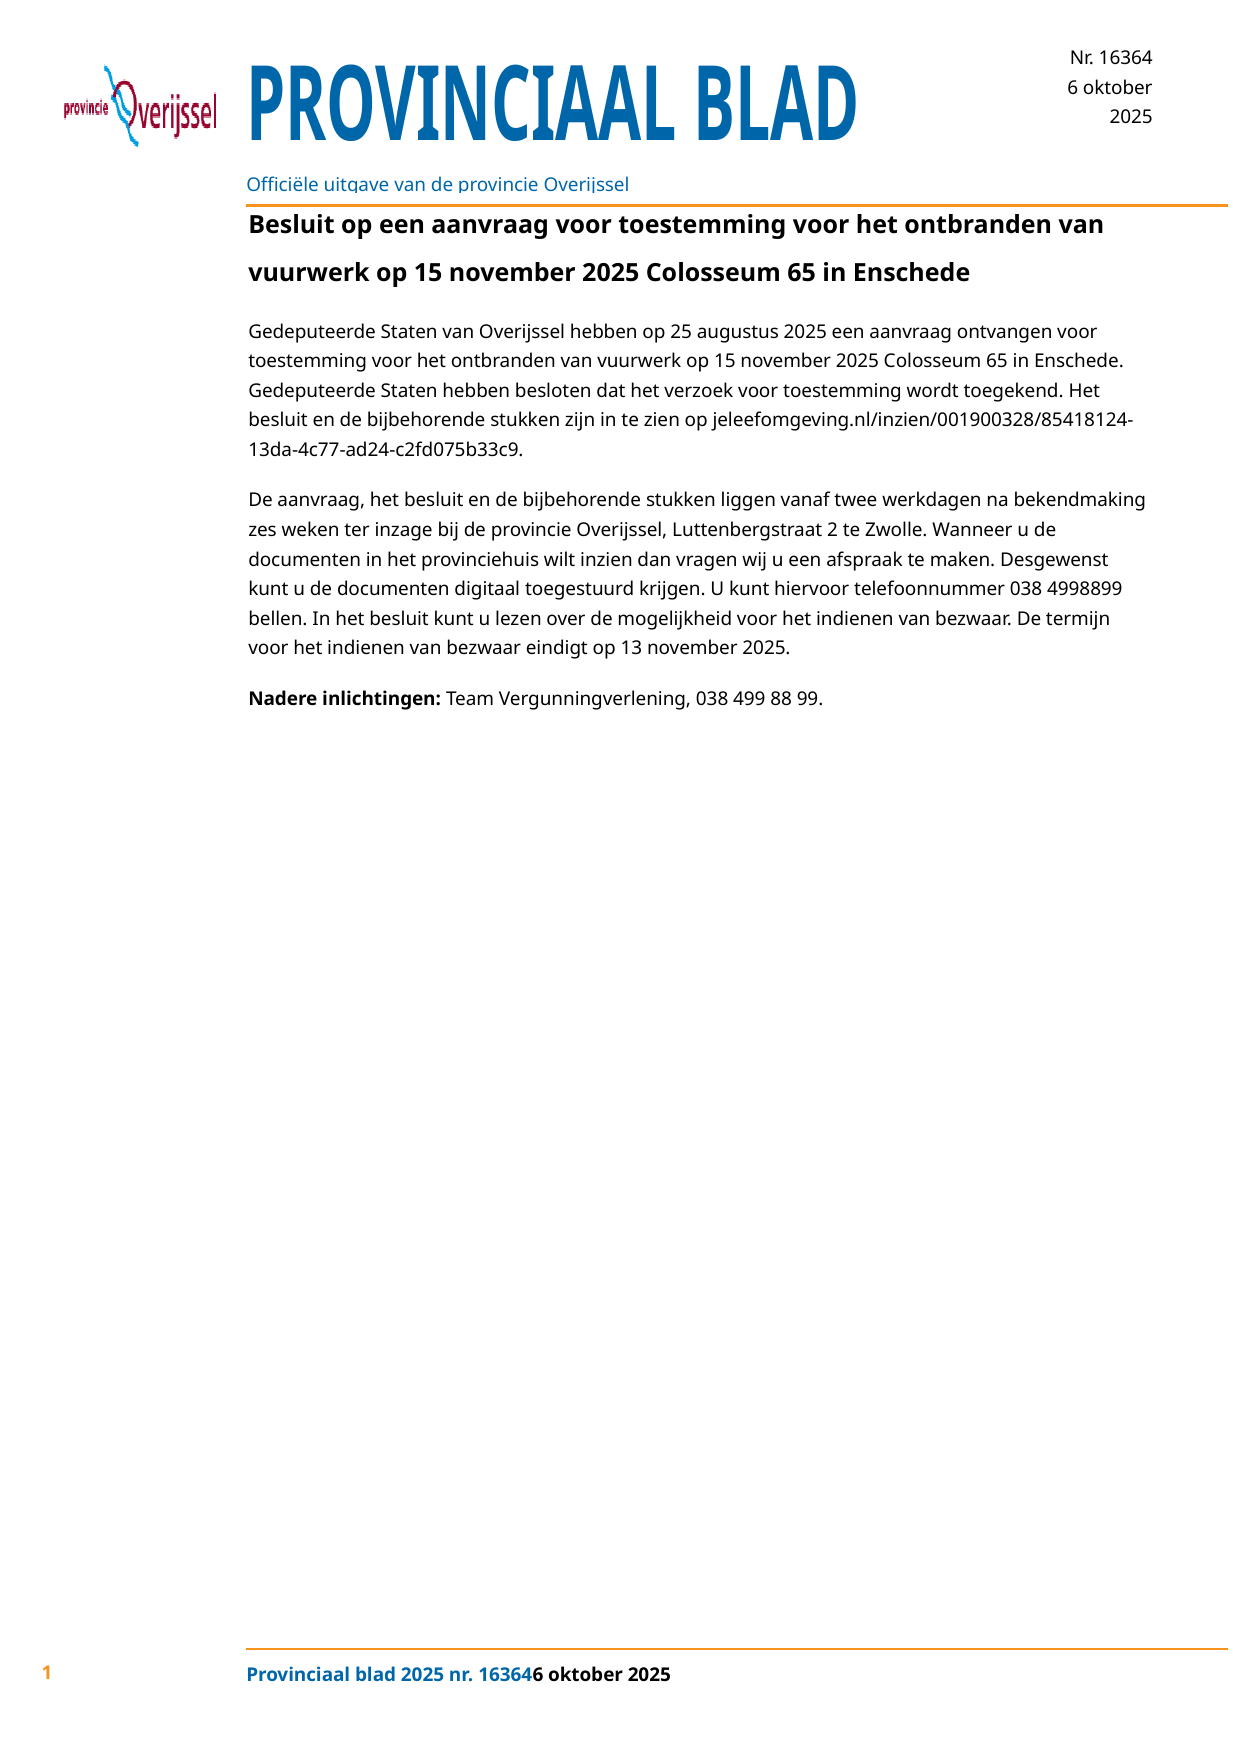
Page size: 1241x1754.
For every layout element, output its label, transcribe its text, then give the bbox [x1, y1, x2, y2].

text De aanvraag, het besluit en de bijbehorende stukken liggen vanaf twee werkdagen na bekendmaking zes weken ter inzage bij de provincie Overijssel, Luttenbergstraat 2 te Zwolle. Wanneer u de documenten in het provinciehuis wilt inzien dan vragen wij u een afspraak te maken. Desgewenst kunt u de documenten digitaal toegestuurd krijgen. U kunt hiervoor telefoonnummer 038 4998899 bellen. In het besluit kunt u lezen over de mogelijkheid voor het indienen van bezwaar. De termijn voor het indienen van bezwaar eindigt op 13 november 2025. [248, 487, 1152, 660]
picture [41, 47, 231, 172]
text Gedeputeerde Staten van Overijssel hebben op 25 augustus 2025 een aanvraag ontvangen voor toestemming voor het ontbranden van vuurwerk op 15 november 2025 Colosseum 65 in Enschede. Gedeputeerde Staten hebben besloten dat het verzoek voor toestemming wordt toegekend. Het besluit en de bijbehorende stukken zijn in te zien op jeleefomgeving.nl/inzien/001900328/85418124-13da-4c77-ad24-c2fd075b33c9. [248, 318, 1152, 462]
text Nadere inlichtingen: Team Vergunningverlening, 038 499 88 99. [248, 685, 1152, 711]
text Besluit op een aanvraag voor toestemming voor het ontbranden van vuurwerk op 15 november 2025 Colosseum 65 in Enschede [248, 207, 1152, 288]
